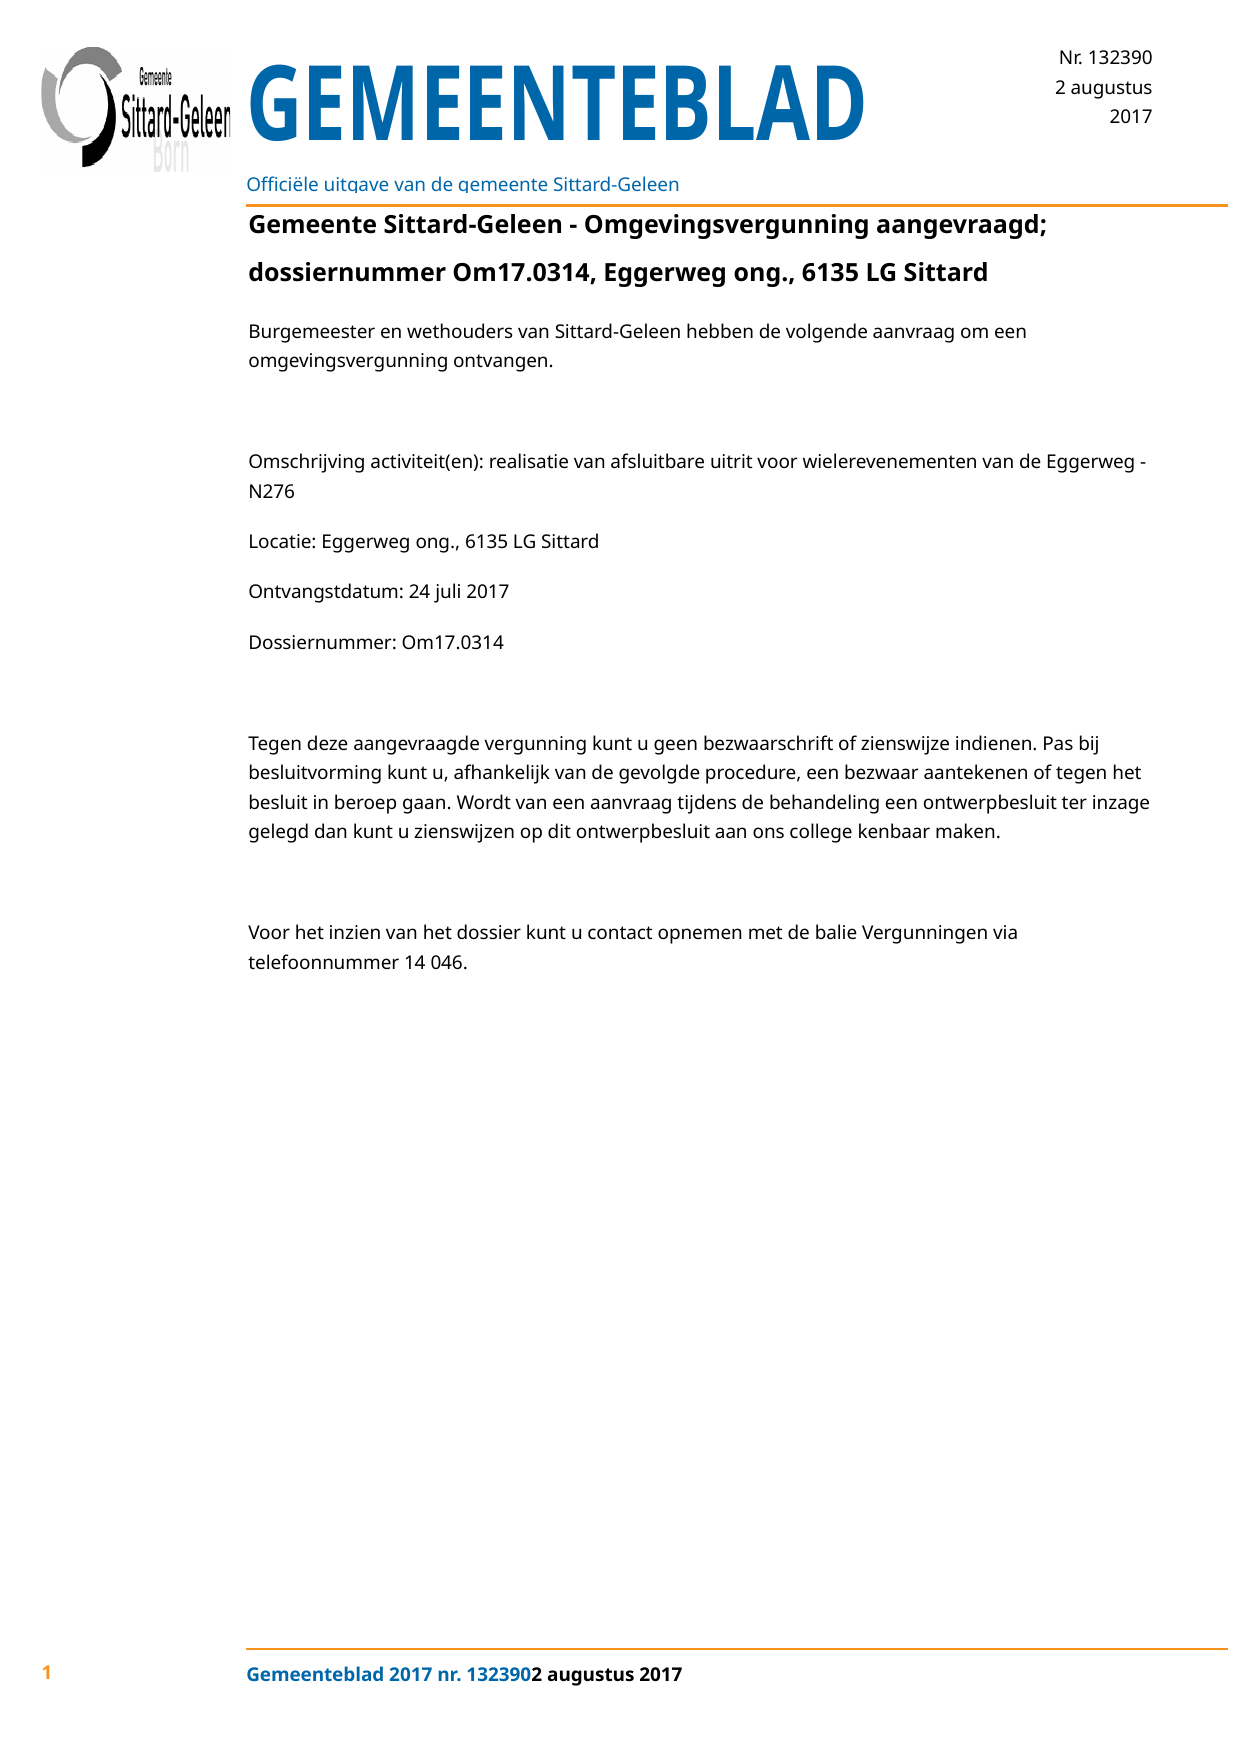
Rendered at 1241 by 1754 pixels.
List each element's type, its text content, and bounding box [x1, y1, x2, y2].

text Omschrijving activiteit(en): realisatie van afsluitbare uitrit voor wielerevenementen van de Eggerweg - N276 [248, 448, 1152, 504]
text Gemeente Sittard-Geleen - Omgevingsvergunning aangevraagd; dossiernummer Om17.0314, Eggerweg ong., 6135 LG Sittard [248, 207, 1152, 288]
picture [41, 47, 231, 172]
text Tegen deze aangevraagde vergunning kunt u geen bezwaarschrift of zienswijze indienen. Pas bij besluitvorming kunt u, afhankelijk van de gevolgde procedure, een bezwaar aantekenen of tegen het besluit in beroep gaan. Wordt van een aanvraag tijdens de behandeling een ontwerpbesluit ter inzage gelegd dan kunt u zienswijzen op dit ontwerpbesluit aan ons college kenbaar maken. [248, 730, 1152, 844]
text Voor het inzien van het dossier kunt u contact opnemen met de balie Vergunningen via telefoonnummer 14 046. [248, 919, 1152, 975]
text Burgemeester en wethouders van Sittard-Geleen hebben de volgende aanvraag om een omgevingsvergunning ontvangen. [248, 318, 1152, 373]
text Dossiernummer: Om17.0314 [248, 629, 1152, 655]
text Ontvangstdatum: 24 juli 2017 [248, 579, 1152, 604]
text Locatie: Eggerweg ong., 6135 LG Sittard [248, 528, 1152, 554]
